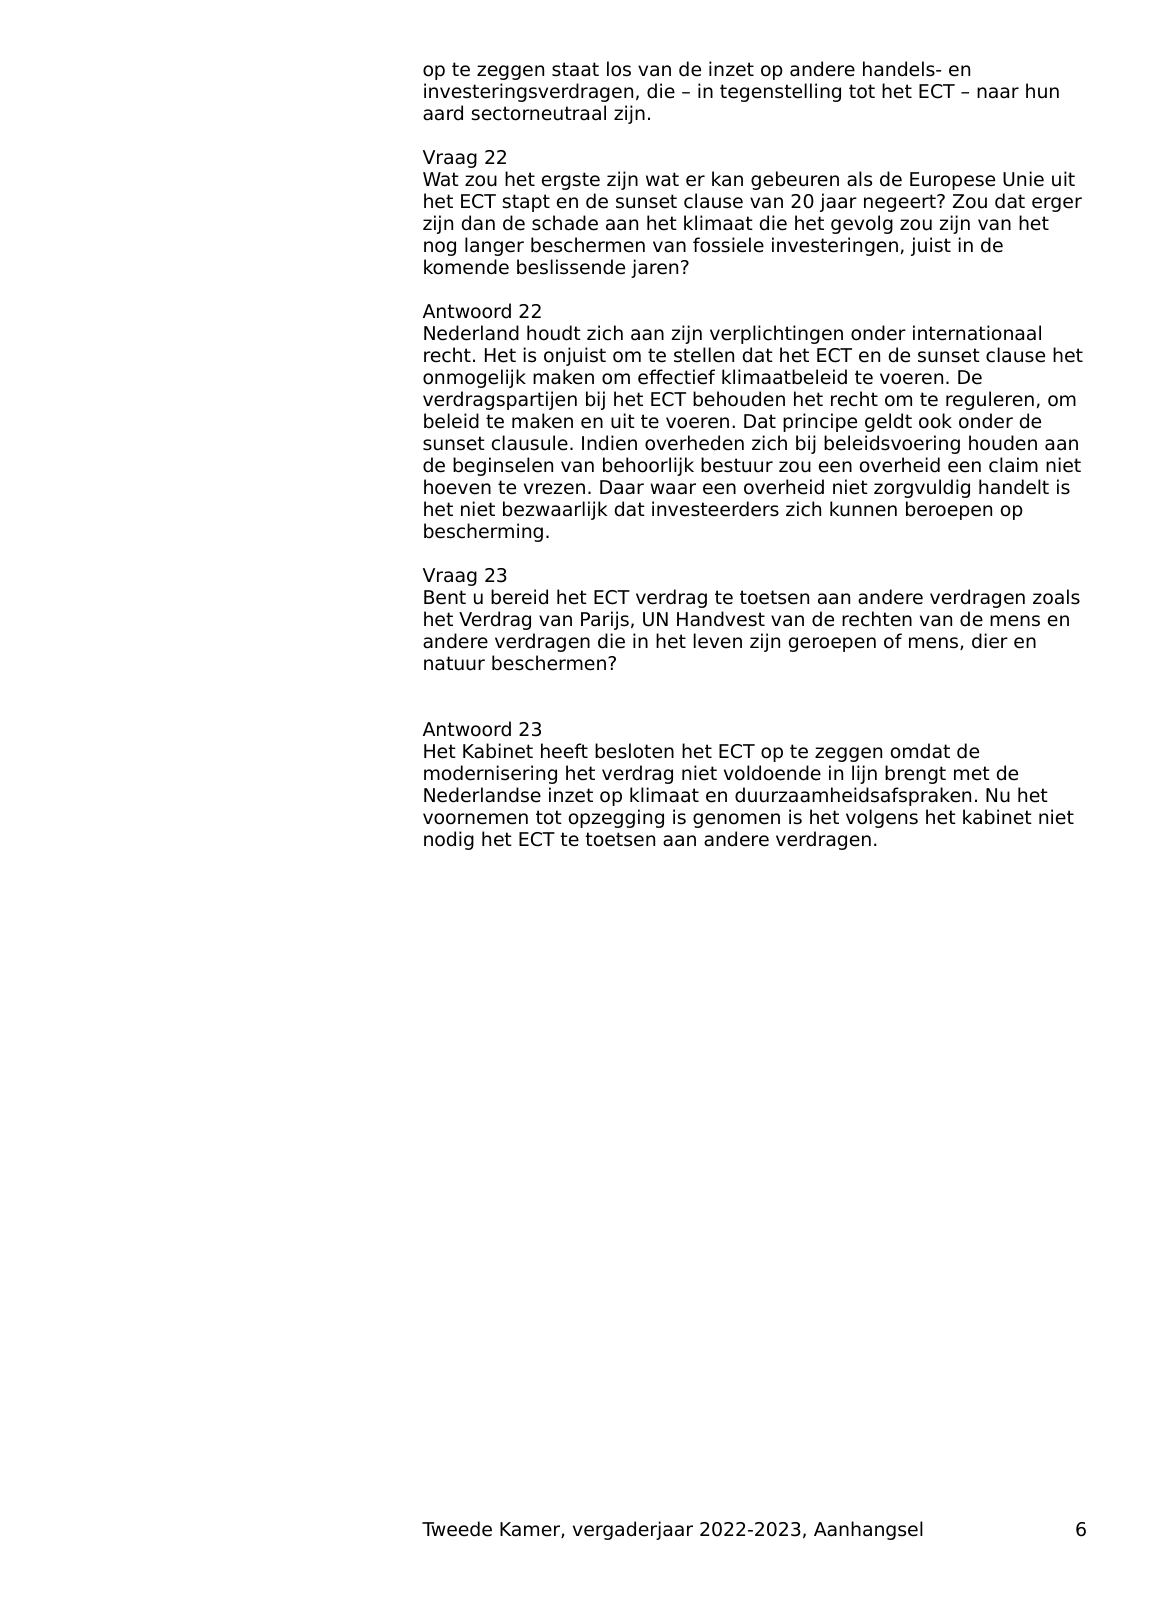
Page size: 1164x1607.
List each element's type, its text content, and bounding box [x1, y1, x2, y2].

text op te zeggen staat los van de inzet op andere handels- en investeringsverdragen, die – in tegenstelling tot het ECT – naar hun aard sectorneutraal zijn. [422, 59, 1087, 125]
text Vraag 22 [422, 147, 1087, 169]
text Vraag 23 [422, 565, 1087, 587]
text Wat zou het ergste zijn wat er kan gebeuren als de Europese Unie uit het ECT stapt en de sunset clause van 20 jaar negeert? Zou dat erger zijn dan de schade aan het klimaat die het gevolg zou zijn van het nog langer beschermen van fossiele investeringen, juist in de komende beslissende jaren? [422, 169, 1087, 279]
text Nederland houdt zich aan zijn verplichtingen onder internationaal recht. Het is onjuist om te stellen dat het ECT en de sunset clause het onmogelijk maken om effectief klimaatbeleid te voeren. De verdragspartijen bij het ECT behouden het recht om te reguleren, om beleid te maken en uit te voeren. Dat principe geldt ook onder de sunset clausule. Indien overheden zich bij beleidsvoering houden aan de beginselen van behoorlijk bestuur zou een overheid een claim niet hoeven te vrezen. Daar waar een overheid niet zorgvuldig handelt is het niet bezwaarlijk dat investeerders zich kunnen beroepen op bescherming. [422, 323, 1087, 543]
text Antwoord 22 [422, 301, 1087, 323]
text Bent u bereid het ECT verdrag te toetsen aan andere verdragen zoals het Verdrag van Parijs, UN Handvest van de rechten van de mens en andere verdragen die in het leven zijn geroepen of mens, dier en natuur beschermen? [422, 587, 1087, 675]
text Antwoord 23 [422, 719, 1087, 741]
text Het Kabinet heeft besloten het ECT op te zeggen omdat de modernisering het verdrag niet voldoende in lijn brengt met de Nederlandse inzet op klimaat en duurzaamheidsafspraken. Nu het voornemen tot opzegging is genomen is het volgens het kabinet niet nodig het ECT te toetsen aan andere verdragen. [422, 741, 1087, 851]
